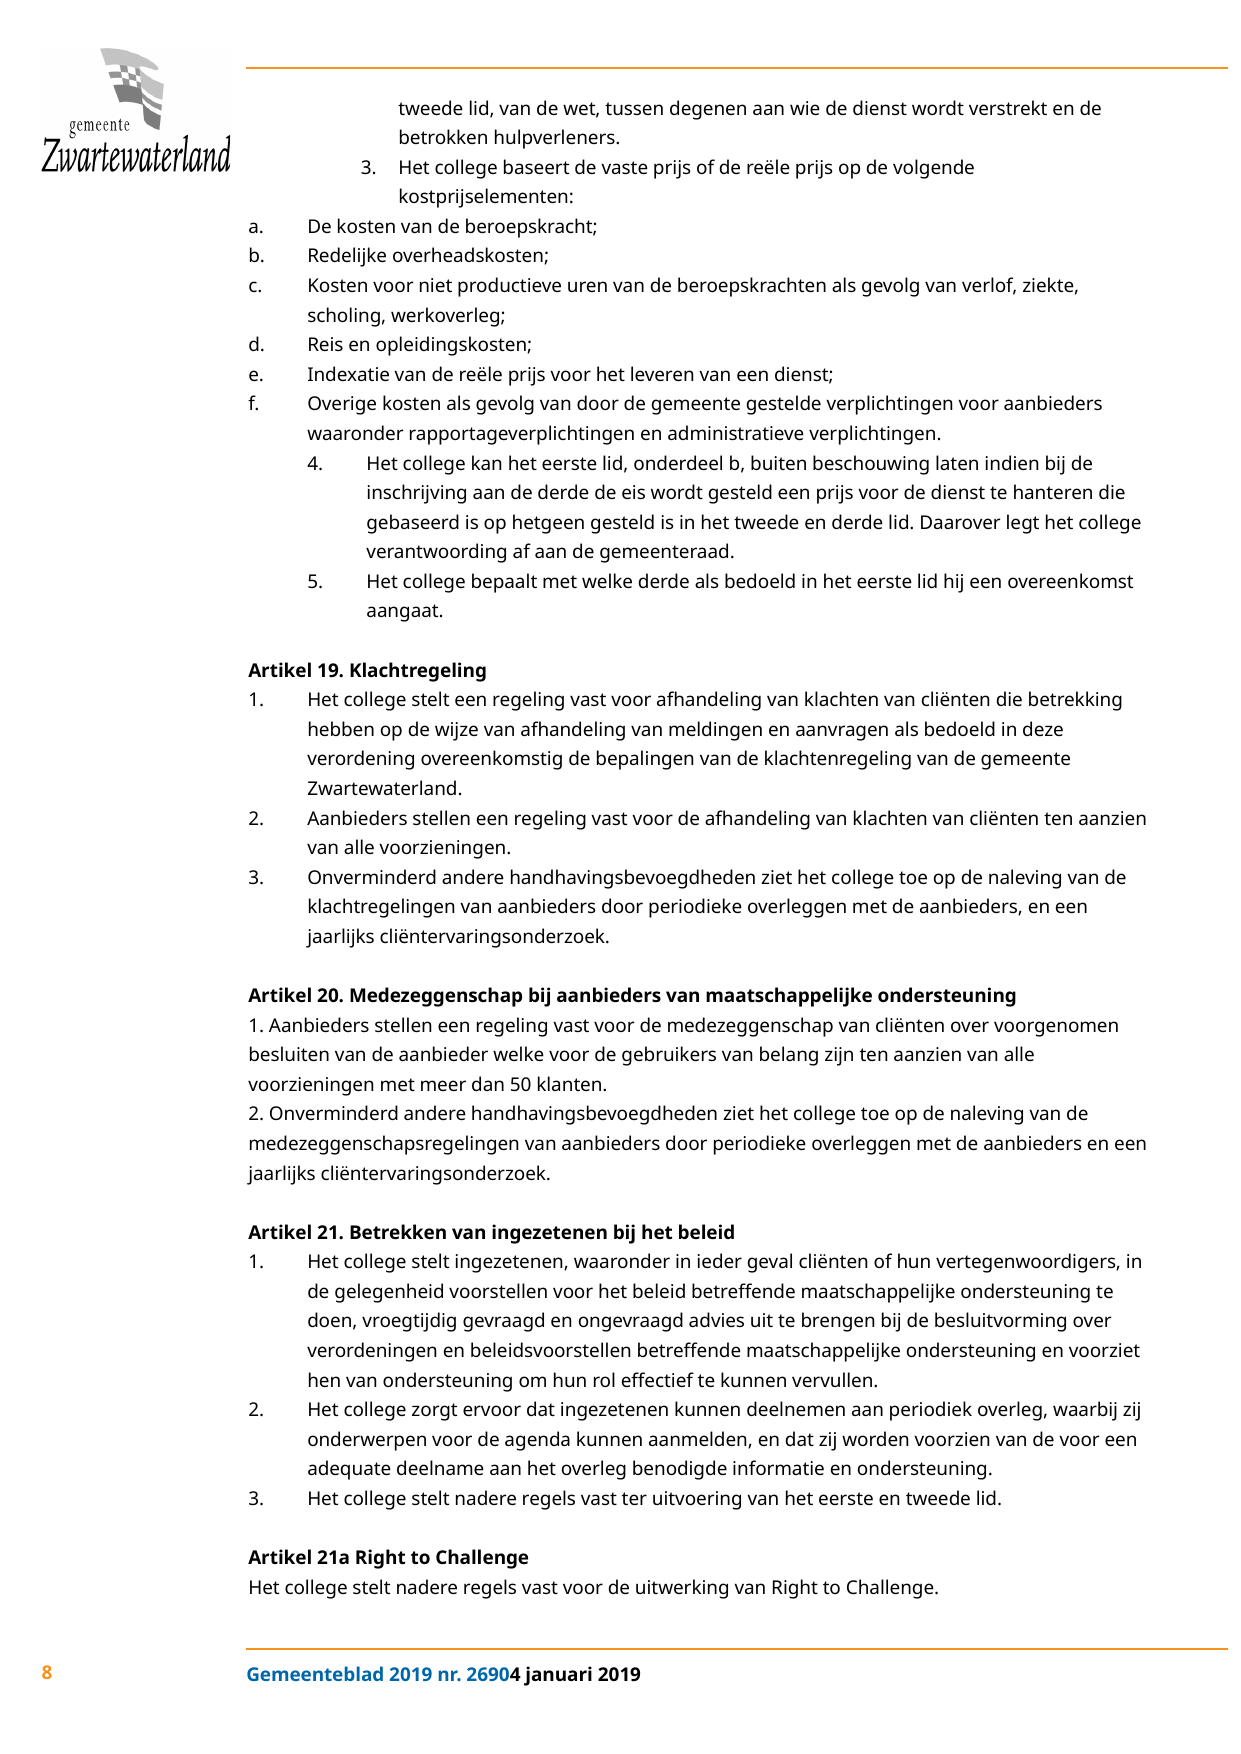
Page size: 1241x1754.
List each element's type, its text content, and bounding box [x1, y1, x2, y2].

list tweede lid, van de wet, tussen degenen aan wie de dienst wordt verstrekt en de betrokken hulpverleners. [361, 95, 1152, 150]
picture [41, 47, 231, 172]
list De kosten van de beroepskracht; [248, 213, 1152, 239]
list Kosten voor niet productieve uren van de beroepskrachten als gevolg van verlof, ziekte, scholing, werkoverleg; [248, 272, 1152, 328]
text 2. Onverminderd andere handhavingsbevoegdheden ziet het college toe op de naleving van de medezeggenschapsregelingen van aanbieders door periodieke overleggen met de aanbieders en een jaarlijks cliëntervaringsonderzoek. [248, 1101, 1152, 1186]
list Het college bepaalt met welke derde als bedoeld in het eerste lid hij een overeenkomst aangaat. [307, 568, 1152, 623]
list Het college kan het eerste lid, onderdeel b, buiten beschouwing laten indien bij de inschrijving aan de derde de eis wordt gesteld een prijs voor de dienst te hanteren die gebaseerd is op hetgeen gesteld is in het tweede en derde lid. Daarover legt het college verantwoording af aan de gemeenteraad. [307, 450, 1152, 564]
list Het college baseert de vaste prijs of de reële prijs op de volgende kostprijselementen: [361, 154, 1152, 209]
text Artikel 19. Klachtregeling [248, 657, 1152, 683]
list Onverminderd andere handhavingsbevoegdheden ziet het college toe op de naleving van de klachtregelingen van aanbieders door periodieke overleggen met de aanbieders, en een jaarlijks cliëntervaringsonderzoek. [248, 864, 1152, 949]
list Het college stelt nadere regels vast ter uitvoering van het eerste en tweede lid. [248, 1485, 1152, 1511]
text Het college stelt nadere regels vast voor de uitwerking van Right to Challenge. [248, 1574, 1152, 1600]
list Overige kosten als gevolg van door de gemeente gestelde verplichtingen voor aanbieders waaronder rapportageverplichtingen en administratieve verplichtingen. [248, 391, 1152, 446]
text 1. Aanbieders stellen een regeling vast voor de medezeggenschap van cliënten over voorgenomen besluiten van de aanbieder welke voor de gebruikers van belang zijn ten aanzien van alle voorzieningen met meer dan 50 klanten. [248, 1012, 1152, 1097]
list Reis en opleidingskosten; [248, 331, 1152, 357]
list Het college stelt ingezetenen, waaronder in ieder geval cliënten of hun vertegenwoordigers, in de gelegenheid voorstellen voor het beleid betreffende maatschappelijke ondersteuning te doen, vroegtijdig gevraagd en ongevraagd advies uit te brengen bij de besluitvorming over verordeningen en beleidsvoorstellen betreffende maatschappelijke ondersteuning en voorziet hen van ondersteuning om hun rol effectief te kunnen vervullen. [248, 1248, 1152, 1393]
list Aanbieders stellen een regeling vast voor de afhandeling van klachten van cliënten ten aanzien van alle voorzieningen. [248, 805, 1152, 860]
list Indexatie van de reële prijs voor het leveren van een dienst; [248, 361, 1152, 387]
list Het college zorgt ervoor dat ingezetenen kunnen deelnemen aan periodiek overleg, waarbij zij onderwerpen voor de agenda kunnen aanmelden, en dat zij worden voorzien van de voor een adequate deelname aan het overleg benodigde informatie en ondersteuning. [248, 1396, 1152, 1481]
text Artikel 21a Right to Challenge [248, 1544, 1152, 1570]
text Artikel 20. Medezeggenschap bij aanbieders van maatschappelijke ondersteuning [248, 982, 1152, 1008]
list Het college stelt een regeling vast voor afhandeling van klachten van cliënten die betrekking hebben op de wijze van afhandeling van meldingen en aanvragen als bedoeld in deze verordening overeenkomstig de bepalingen van de klachtenregeling van de gemeente Zwartewaterland. [248, 686, 1152, 801]
list Redelijke overheadskosten; [248, 243, 1152, 268]
text Artikel 21. Betrekken van ingezetenen bij het beleid [248, 1219, 1152, 1245]
